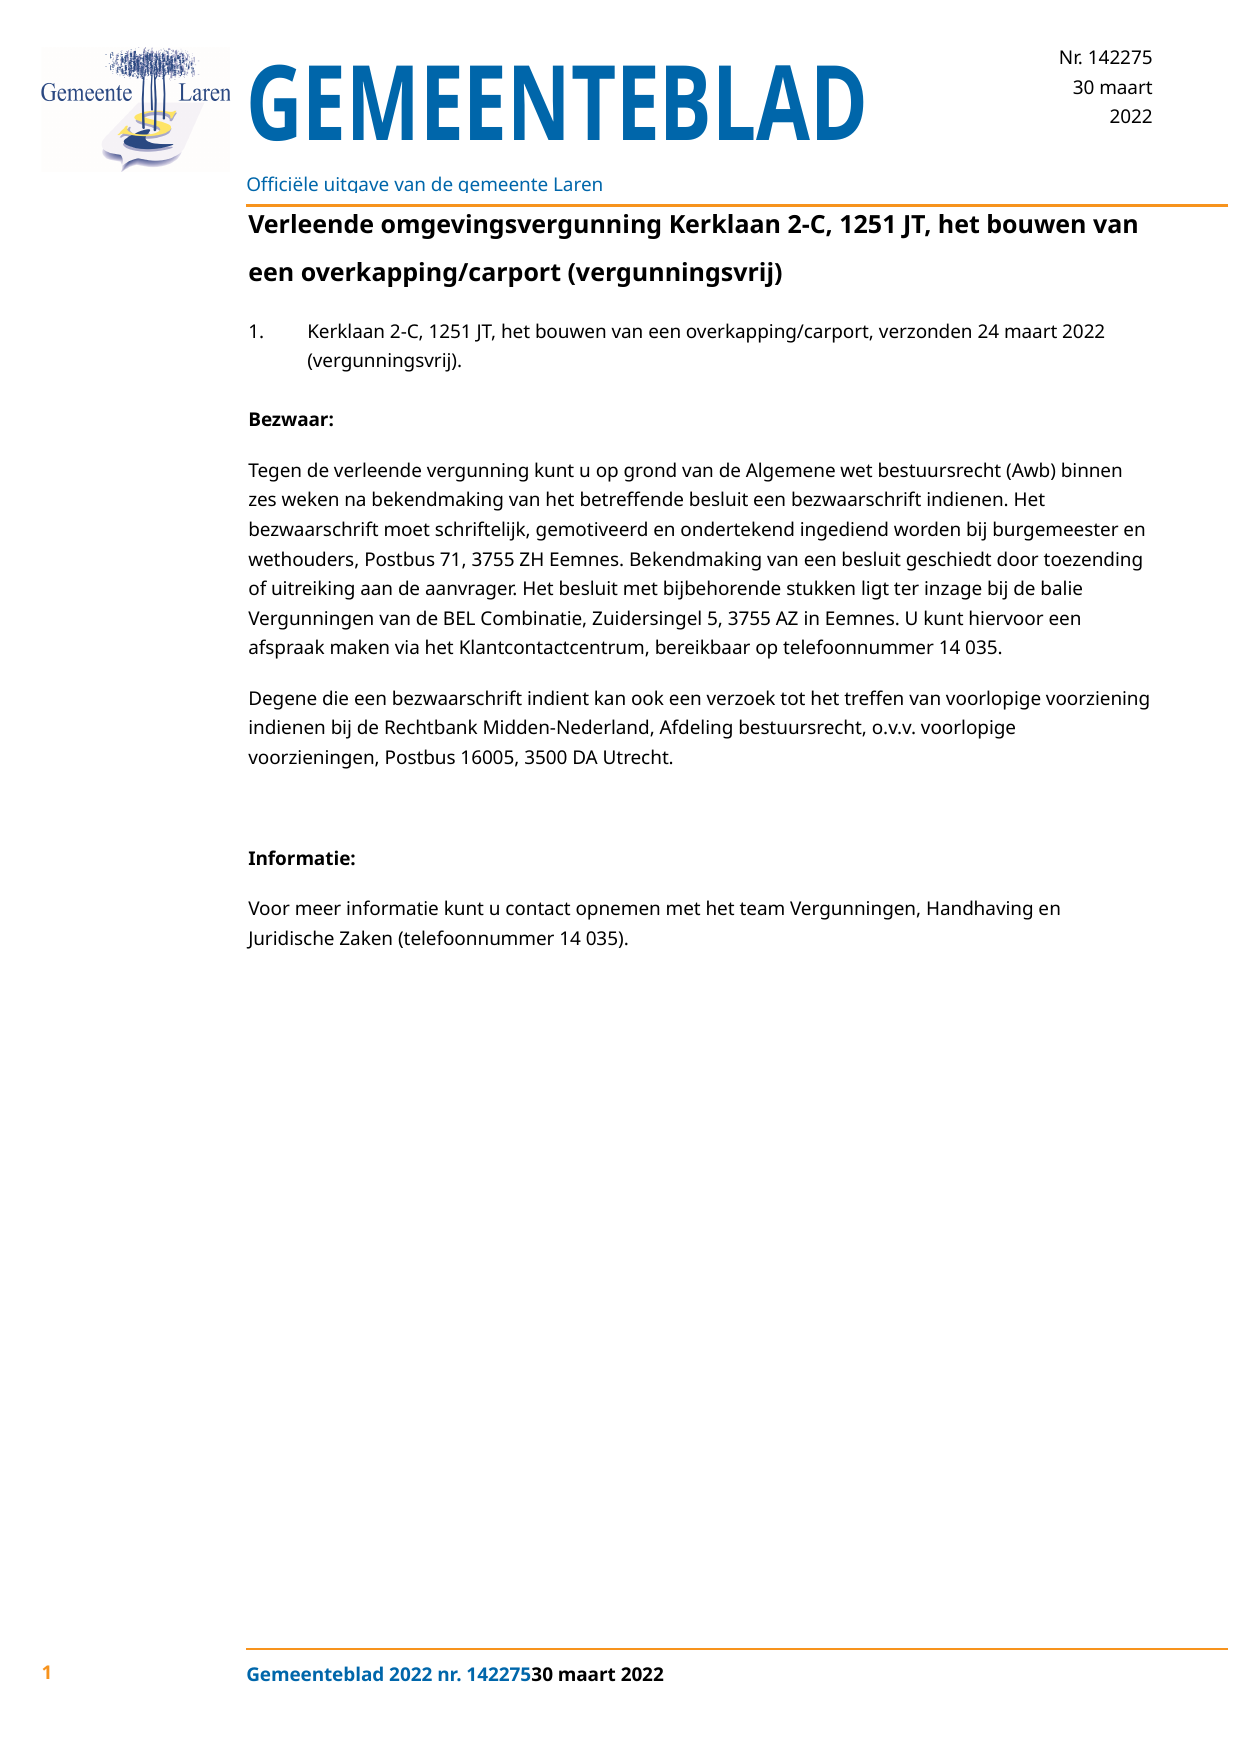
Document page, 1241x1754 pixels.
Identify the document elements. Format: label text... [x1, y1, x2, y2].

text Informatie: [248, 845, 1152, 871]
picture [41, 47, 231, 172]
text Bezwaar: [248, 407, 1152, 432]
text Tegen de verleende vergunning kunt u op grond van de Algemene wet bestuursrecht (Awb) binnen zes weken na bekendmaking van het betreffende besluit een bezwaarschrift indienen. Het bezwaarschrift moet schriftelijk, gemotiveerd en ondertekend ingediend worden bij burgemeester en wethouders, Postbus 71, 3755 ZH Eemnes. Bekendmaking van een besluit geschiedt door toezending of uitreiking aan de aanvrager. Het besluit met bijbehorende stukken ligt ter inzage bij de balie Vergunningen van de BEL Combinatie, Zuidersingel 5, 3755 AZ in Eemnes. U kunt hiervoor een afspraak maken via het Klantcontactcentrum, bereikbaar op telefoonnummer 14 035. [248, 457, 1152, 660]
text Voor meer informatie kunt u contact opnemen met het team Vergunningen, Handhaving en Juridische Zaken (telefoonnummer 14 035). [248, 895, 1152, 951]
list Kerklaan 2-C, 1251 JT, het bouwen van een overkapping/carport, verzonden 24 maart 2022 (vergunningsvrij). [248, 318, 1152, 373]
text Verleende omgevingsvergunning Kerklaan 2-C, 1251 JT, het bouwen van een overkapping/carport (vergunningsvrij) [248, 207, 1152, 288]
text Degene die een bezwaarschrift indient kan ook een verzoek tot het treffen van voorlopige voorziening indienen bij de Rechtbank Midden-Nederland, Afdeling bestuursrecht, o.v.v. voorlopige voorzieningen, Postbus 16005, 3500 DA Utrecht. [248, 685, 1152, 770]
